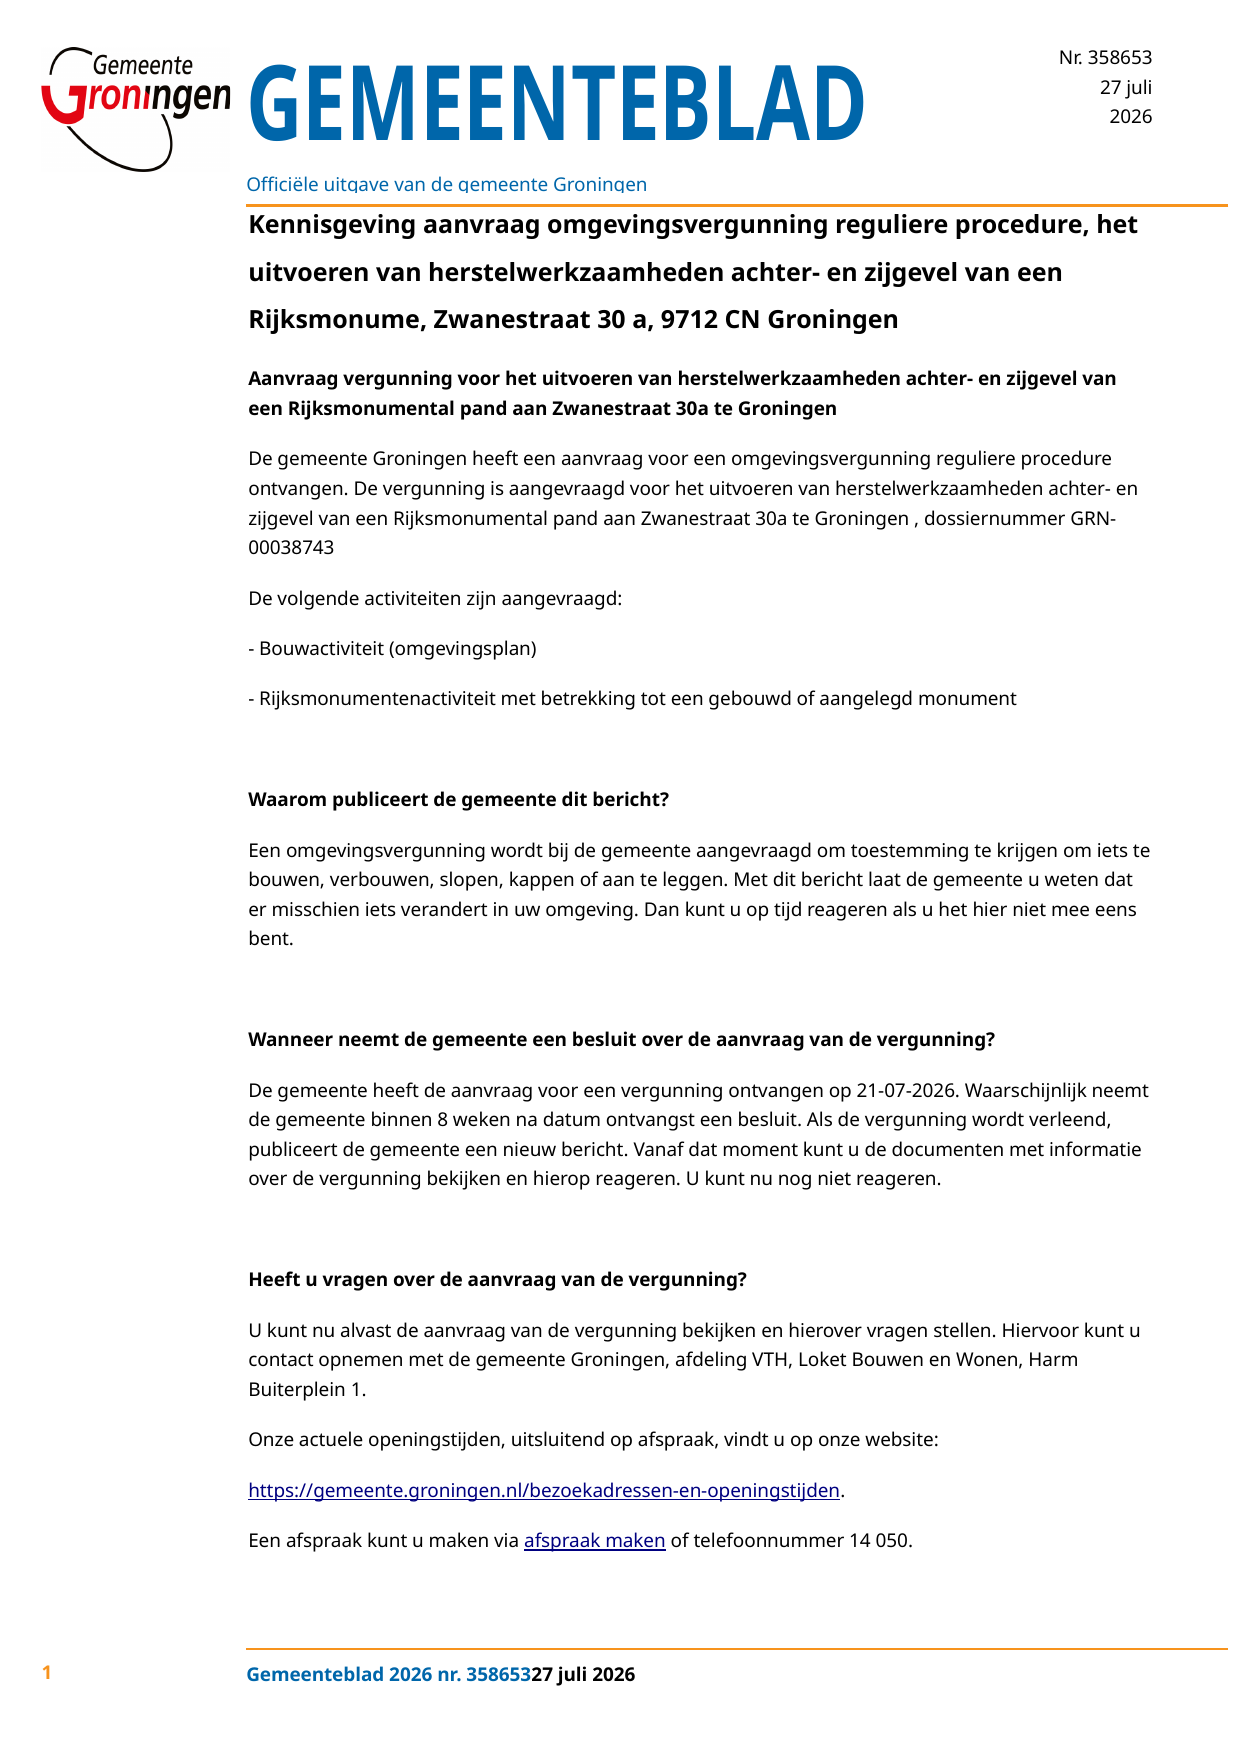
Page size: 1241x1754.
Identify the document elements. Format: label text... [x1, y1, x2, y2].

text Kennisgeving aanvraag omgevingsvergunning reguliere procedure, het uitvoeren van herstelwerkzaamheden achter- en zijgevel van een Rijksmonume, Zwanestraat 30 a, 9712 CN Groningen [248, 207, 1152, 336]
text Een omgevingsvergunning wordt bij de gemeente aangevraagd om toestemming te krijgen om iets te bouwen, verbouwen, slopen, kappen of aan te leggen. Met dit bericht laat de gemeente u weten dat er misschien iets verandert in uw omgeving. Dan kunt u op tijd reageren als u het hier niet mee eens bent. [248, 837, 1152, 951]
text Een afspraak kunt u maken via afspraak maken of telefoonnummer 14 050. [248, 1527, 1152, 1553]
text Heeft u vragen over de aanvraag van de vergunning? [248, 1266, 1152, 1292]
text U kunt nu alvast de aanvraag van de vergunning bekijken en hierover vragen stellen. Hiervoor kunt u contact opnemen met de gemeente Groningen, afdeling VTH, Loket Bouwen en Wonen, Harm Buiterplein 1. [248, 1317, 1152, 1402]
text - Rijksmonumentenactiviteit met betrekking tot een gebouwd of aangelegd monument [248, 686, 1152, 711]
text https://gemeente.groningen.nl/bezoekadressen-en-openingstijden. [248, 1477, 1152, 1502]
text De gemeente Groningen heeft een aanvraag voor een omgevingsvergunning reguliere procedure ontvangen. De vergunning is aangevraagd voor het uitvoeren van herstelwerkzaamheden achter- en zijgevel van een Rijksmonumental pand aan Zwanestraat 30a te Groningen , dossiernummer GRN-00038743 [248, 446, 1152, 560]
text Waarom publiceert de gemeente dit bericht? [248, 786, 1152, 812]
text Wanneer neemt de gemeente een besluit over de aanvraag van de vergunning? [248, 1026, 1152, 1052]
picture [41, 47, 231, 172]
text De gemeente heeft de aanvraag voor een vergunning ontvangen op 21-07-2026. Waarschijnlijk neemt de gemeente binnen 8 weken na datum ontvangst een besluit. Als de vergunning wordt verleend, publiceert de gemeente een nieuw bericht. Vanaf dat moment kunt u de documenten met informatie over de vergunning bekijken en hierop reageren. U kunt nu nog niet reageren. [248, 1077, 1152, 1191]
text Onze actuele openingstijden, uitsluitend op afspraak, vindt u op onze website: [248, 1426, 1152, 1452]
text De volgende activiteiten zijn aangevraagd: [248, 585, 1152, 610]
text - Bouwactiviteit (omgevingsplan) [248, 635, 1152, 661]
text Aanvraag vergunning voor het uitvoeren van herstelwerkzaamheden achter- en zijgevel van een Rijksmonumental pand aan Zwanestraat 30a te Groningen [248, 366, 1152, 421]
